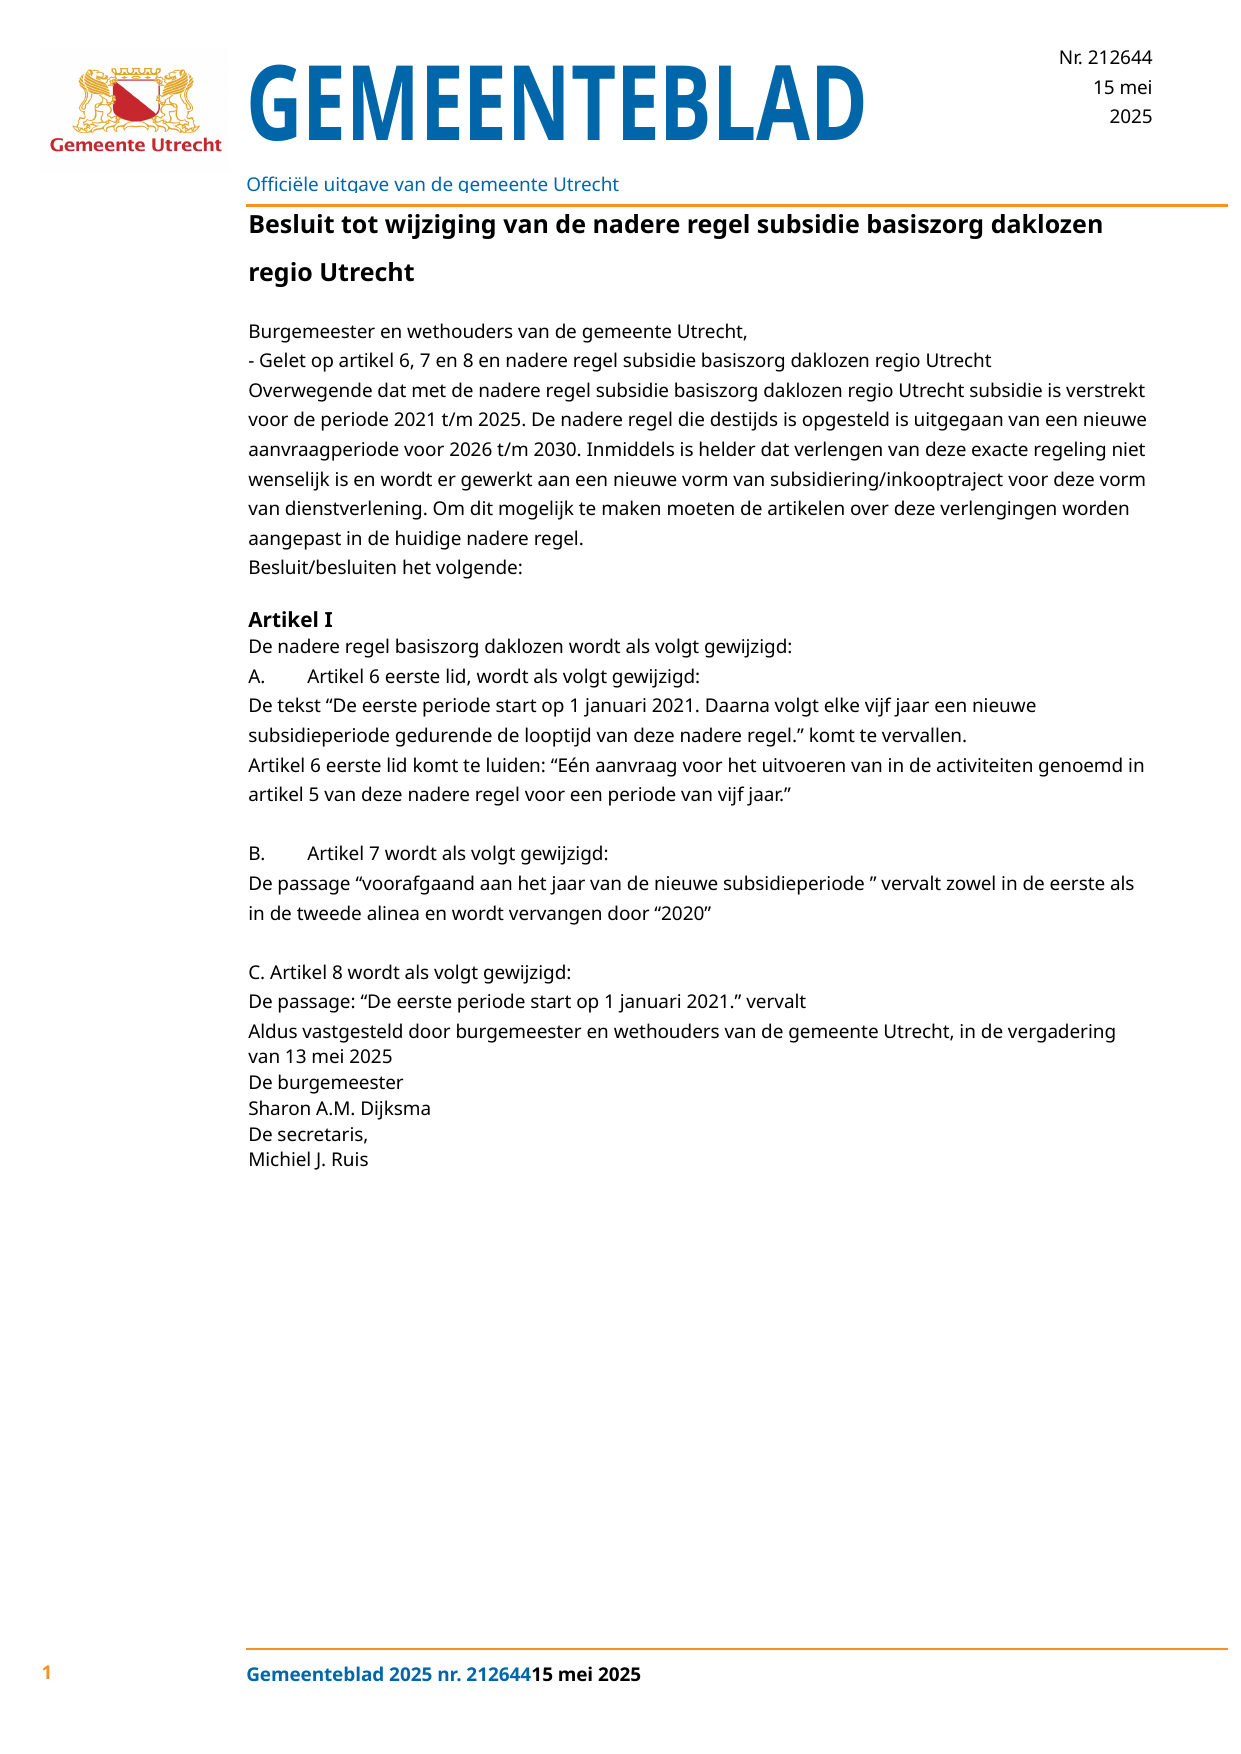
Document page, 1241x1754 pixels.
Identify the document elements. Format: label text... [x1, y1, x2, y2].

text Besluit/besluiten het volgende: [248, 554, 1152, 580]
text C. Artikel 8 wordt als volgt gewijzigd: [248, 959, 1152, 984]
text De burgemeester [248, 1069, 1152, 1095]
text De passage: “De eerste periode start op 1 januari 2021.” vervalt [248, 988, 1152, 1014]
picture [41, 47, 231, 172]
text De tekst “De eerste periode start op 1 januari 2021. Daarna volgt elke vijf jaar een nieuwe subsidieperiode gedurende de looptijd van deze nadere regel.” komt te vervallen. [248, 693, 1152, 748]
text Aldus vastgesteld door burgemeester en wethouders van de gemeente Utrecht, in de vergadering van 13 mei 2025 [248, 1018, 1152, 1069]
text Michiel J. Ruis [248, 1147, 1152, 1172]
text Overwegende dat met de nadere regel subsidie basiszorg daklozen regio Utrecht subsidie is verstrekt voor de periode 2021 t/m 2025. De nadere regel die destijds is opgesteld is uitgegaan van een nieuwe aanvraagperiode voor 2026 t/m 2030. Inmiddels is helder dat verlengen van deze exacte regeling niet wenselijk is en wordt er gewerkt aan een nieuwe vorm van subsidiering/inkooptraject voor deze vorm van dienstverlening. Om dit mogelijk te maken moeten de artikelen over deze verlengingen worden aangepast in de huidige nadere regel. [248, 377, 1152, 551]
text Burgemeester en wethouders van de gemeente Utrecht, [248, 318, 1152, 344]
text Sharon A.M. Dijksma [248, 1095, 1152, 1121]
list Artikel 6 eerste lid, wordt als volgt gewijzigd: [248, 663, 1152, 689]
text De passage “voorafgaand aan het jaar van de nieuwe subsidieperiode ” vervalt zowel in de eerste als in de tweede alinea en wordt vervangen door “2020” [248, 870, 1152, 925]
text - Gelet op artikel 6, 7 en 8 en nadere regel subsidie basiszorg daklozen regio Utrecht [248, 347, 1152, 373]
list Artikel 7 wordt als volgt gewijzigd: [248, 841, 1152, 866]
text De nadere regel basiszorg daklozen wordt als volgt gewijzigd: [248, 633, 1152, 659]
text De secretaris, [248, 1121, 1152, 1147]
text Artikel 6 eerste lid komt te luiden: “Eén aanvraag voor het uitvoeren van in de activiteiten genoemd in artikel 5 van deze nadere regel voor een periode van vijf jaar.” [248, 752, 1152, 807]
text Artikel I [248, 605, 1152, 633]
text Besluit tot wijziging van de nadere regel subsidie basiszorg daklozen regio Utrecht [248, 207, 1152, 288]
